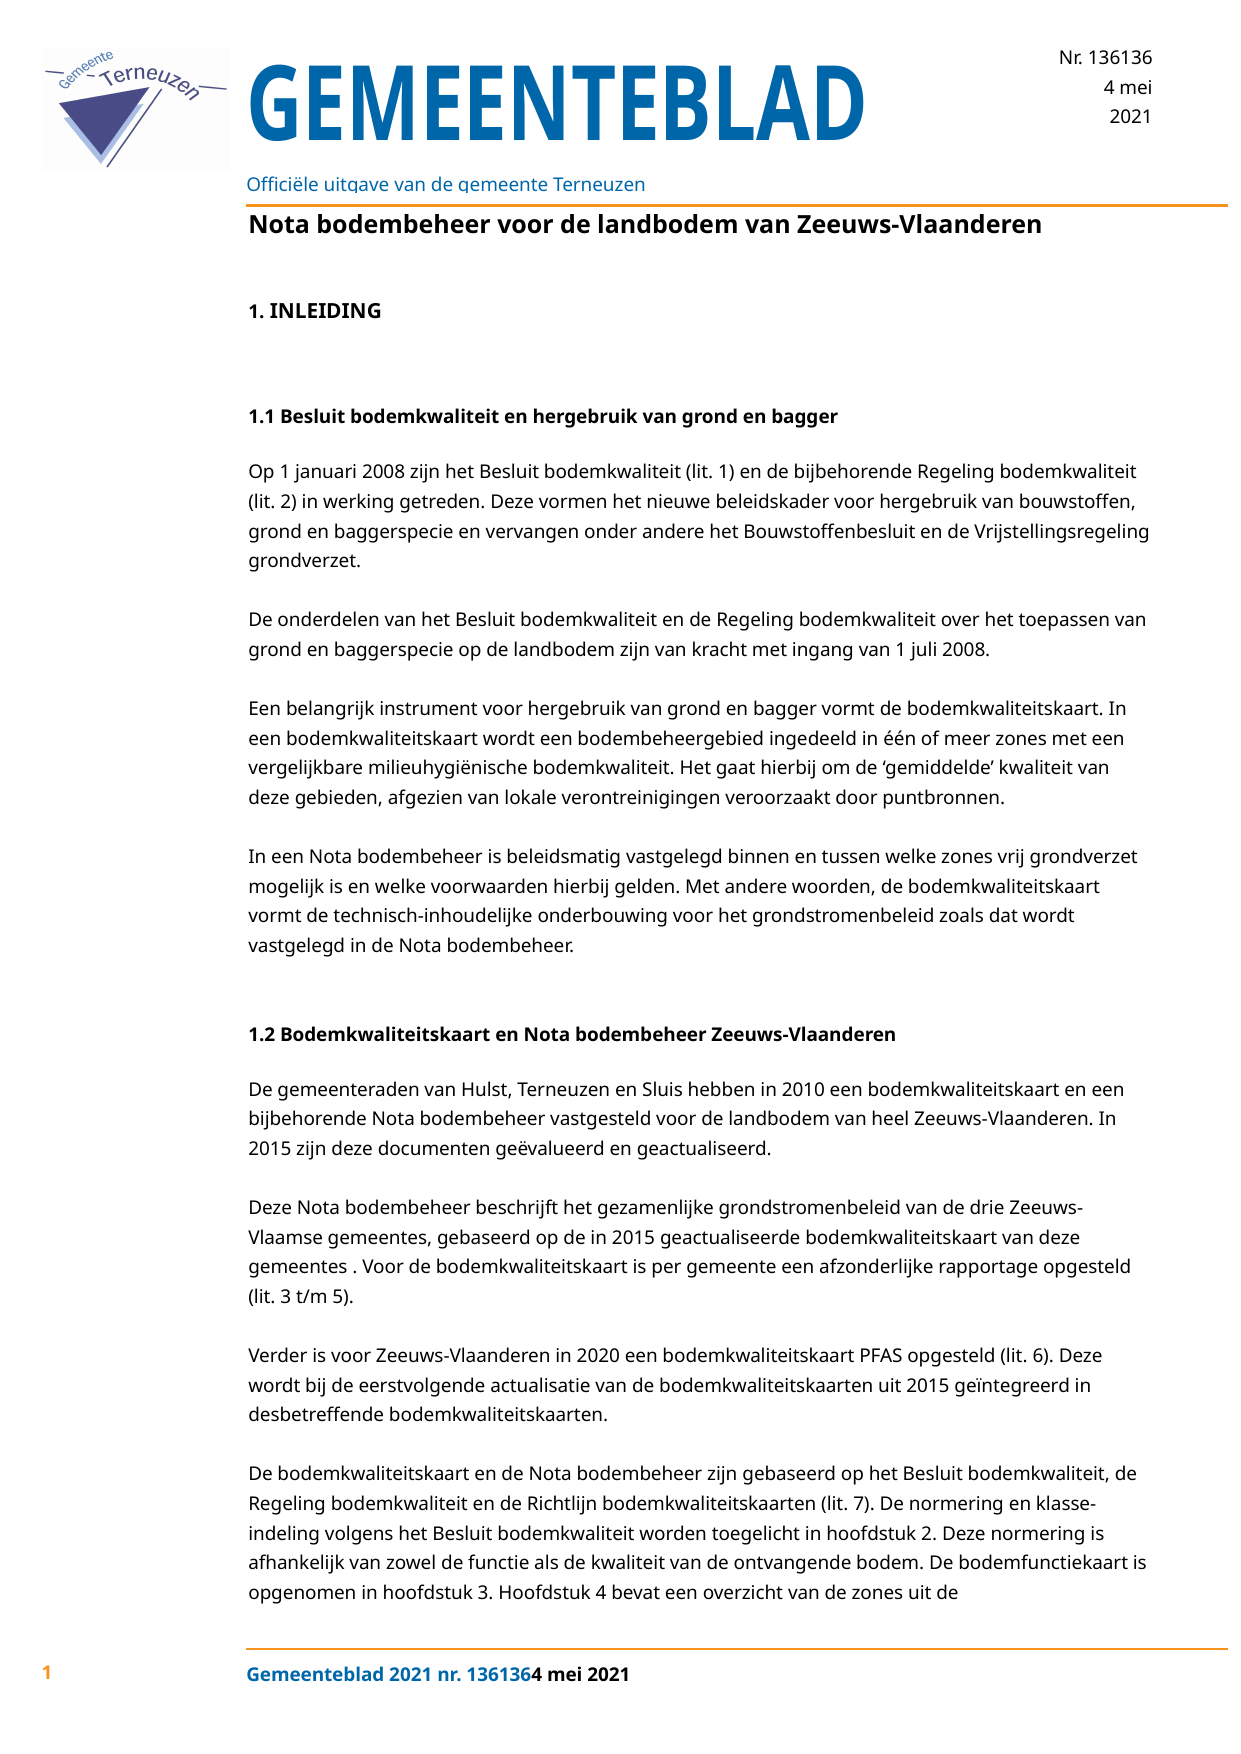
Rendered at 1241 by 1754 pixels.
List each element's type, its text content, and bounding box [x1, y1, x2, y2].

text 1.2 Bodemkwaliteitskaart en Nota bodembeheer Zeeuws-Vlaanderen [248, 1021, 1152, 1046]
text 1. INLEIDING [248, 296, 1152, 324]
text De onderdelen van het Besluit bodemkwaliteit en de Regeling bodemkwaliteit over het toepassen van grond en baggerspecie op de landbodem zijn van kracht met ingang van 1 juli 2008. [248, 607, 1152, 662]
text De bodemkwaliteitskaart en de Nota bodembeheer zijn gebaseerd op het Besluit bodemkwaliteit, de Regeling bodemkwaliteit en de Richtlijn bodemkwaliteitskaarten (lit. 7). De normering en klasse-indeling volgens het Besluit bodemkwaliteit worden toegelicht in hoofdstuk 2. Deze normering is afhankelijk van zowel de functie als de kwaliteit van de ontvangende bodem. De bodemfunctiekaart is opgenomen in hoofdstuk 3. Hoofdstuk 4 bevat een overzicht van de zones uit de [248, 1461, 1152, 1605]
text Verder is voor Zeeuws-Vlaanderen in 2020 een bodemkwaliteitskaart PFAS opgesteld (lit. 6). Deze wordt bij de eerstvolgende actualisatie van de bodemkwaliteitskaarten uit 2015 geïntegreerd in desbetreffende bodemkwaliteitskaarten. [248, 1342, 1152, 1427]
text Op 1 januari 2008 zijn het Besluit bodemkwaliteit (lit. 1) en de bijbehorende Regeling bodemkwaliteit (lit. 2) in werking getreden. Deze vormen het nieuwe beleidskader voor hergebruik van bouwstoffen, grond en baggerspecie en vervangen onder andere het Bouwstoffenbesluit en de Vrijstellingsregeling grondverzet. [248, 459, 1152, 573]
picture [41, 47, 231, 172]
text Deze Nota bodembeheer beschrijft het gezamenlijke grondstromenbeleid van de drie Zeeuws-Vlaamse gemeentes, gebaseerd op de in 2015 geactualiseerde bodemkwaliteitskaart van deze gemeentes . Voor de bodemkwaliteitskaart is per gemeente een afzonderlijke rapportage opgesteld (lit. 3 t/m 5). [248, 1194, 1152, 1309]
text De gemeenteraden van Hulst, Terneuzen en Sluis hebben in 2010 een bodemkwaliteitskaart en een bijbehorende Nota bodembeheer vastgesteld voor de landbodem van heel Zeeuws-Vlaanderen. In 2015 zijn deze documenten geëvalueerd en geactualiseerd. [248, 1076, 1152, 1161]
text In een Nota bodembeheer is beleidsmatig vastgelegd binnen en tussen welke zones vrij grondverzet mogelijk is en welke voorwaarden hierbij gelden. Met andere woorden, de bodemkwaliteitskaart vormt de technisch-inhoudelijke onderbouwing voor het grondstromenbeleid zoals dat wordt vastgelegd in de Nota bodembeheer. [248, 843, 1152, 958]
text Een belangrijk instrument voor hergebruik van grond en bagger vormt de bodemkwaliteitskaart. In een bodemkwaliteitskaart wordt een bodembeheergebied ingedeeld in één of meer zones met een vergelijkbare milieuhygiënische bodemkwaliteit. Het gaat hierbij om de ‘gemiddelde’ kwaliteit van deze gebieden, afgezien van lokale verontreinigingen veroorzaakt door puntbronnen. [248, 695, 1152, 810]
text 1.1 Besluit bodemkwaliteit en hergebruik van grond en bagger [248, 403, 1152, 429]
text Nota bodembeheer voor de landbodem van Zeeuws-Vlaanderen [248, 207, 1152, 241]
